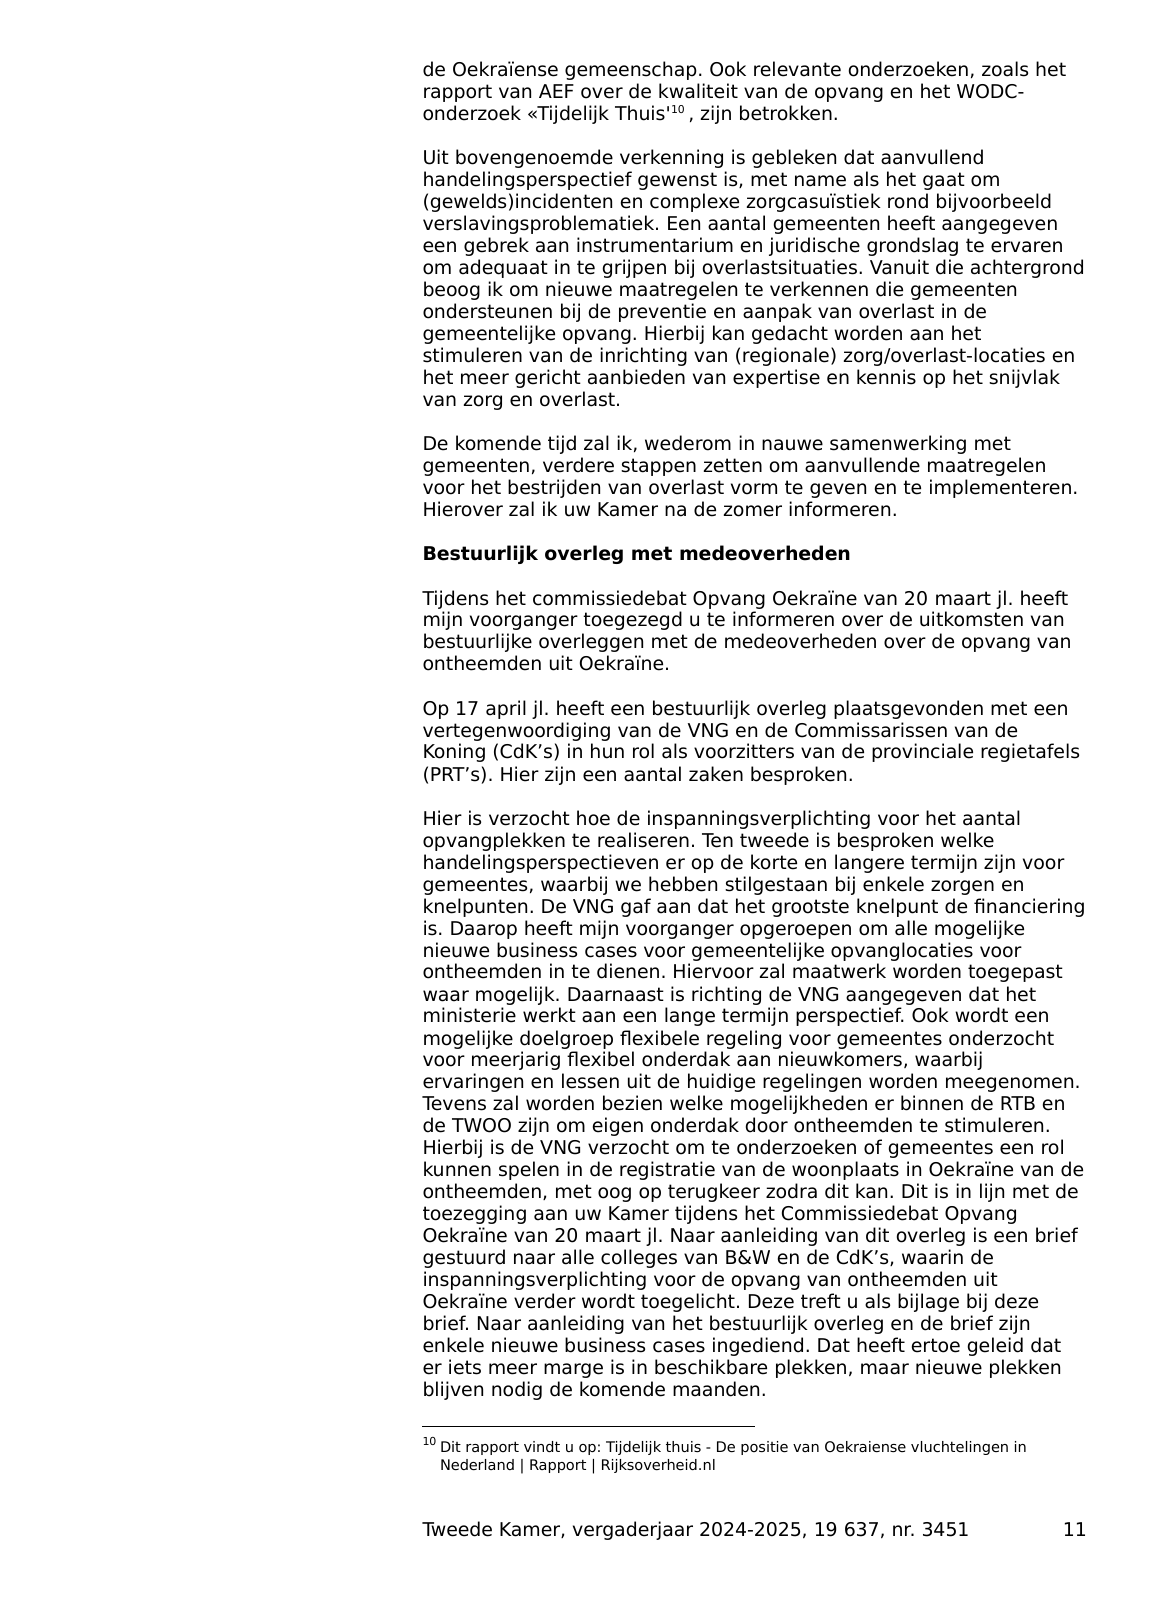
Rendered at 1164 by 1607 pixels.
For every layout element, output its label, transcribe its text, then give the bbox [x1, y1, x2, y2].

text De komende tijd zal ik, wederom in nauwe samenwerking met gemeenten, verdere stappen zetten om aanvullende maatregelen voor het bestrijden van overlast vorm te geven en te implementeren. Hierover zal ik uw Kamer na de zomer informeren. [422, 433, 1087, 521]
text Op 17 april jl. heeft een bestuurlijk overleg plaatsgevonden met een vertegenwoordiging van de VNG en de Commissarissen van de Koning (CdK’s) in hun rol als voorzitters van de provinciale regietafels (PRT’s). Hier zijn een aantal zaken besproken. [422, 697, 1087, 785]
text Uit bovengenoemde verkenning is gebleken dat aanvullend handelingsperspectief gewenst is, met name als het gaat om (gewelds)incidenten en complexe zorgcasuïstiek rond bijvoorbeeld verslavingsproblematiek. Een aantal gemeenten heeft aangegeven een gebrek aan instrumentarium en juridische grondslag te ervaren om adequaat in te grijpen bij overlastsituaties. Vanuit die achtergrond beoog ik om nieuwe maatregelen te verkennen die gemeenten ondersteunen bij de preventie en aanpak van overlast in de gemeentelijke opvang. Hierbij kan gedacht worden aan het stimuleren van de inrichting van (regionale) zorg/overlast-locaties en het meer gericht aanbieden van expertise en kennis op het snijvlak van zorg en overlast. [422, 147, 1087, 411]
text de Oekraïense gemeenschap. Ook relevante onderzoeken, zoals het rapport van AEF over de kwaliteit van de opvang en het WODC-onderzoek «Tijdelijk Thuis', zijn betrokken. [422, 59, 1087, 125]
text Dit rapport vindt u op: Tijdelijk thuis - De positie van Oekraiense vluchtelingen in Nederland | Rapport | Rijksoverheid.nl [422, 1435, 1087, 1474]
text Hier is verzocht hoe de inspanningsverplichting voor het aantal opvangplekken te realiseren. Ten tweede is besproken welke handelingsperspectieven er op de korte en langere termijn zijn voor gemeentes, waarbij we hebben stilgestaan bij enkele zorgen en knelpunten. De VNG gaf aan dat het grootste knelpunt de financiering is. Daarop heeft mijn voorganger opgeroepen om alle mogelijke nieuwe business cases voor gemeentelijke opvanglocaties voor ontheemden in te dienen. Hiervoor zal maatwerk worden toegepast waar mogelijk. Daarnaast is richting de VNG aangegeven dat het ministerie werkt aan een lange termijn perspectief. Ook wordt een mogelijke doelgroep flexibele regeling voor gemeentes onderzocht voor meerjarig flexibel onderdak aan nieuwkomers, waarbij ervaringen en lessen uit de huidige regelingen worden meegenomen. Tevens zal worden bezien welke mogelijkheden er binnen de RTB en de TWOO zijn om eigen onderdak door ontheemden te stimuleren. Hierbij is de VNG verzocht om te onderzoeken of gemeentes een rol kunnen spelen in de registratie van de woonplaats in Oekraïne van de ontheemden, met oog op terugkeer zodra dit kan. Dit is in lijn met de toezegging aan uw Kamer tijdens het Commissiedebat Opvang Oekraïne van 20 maart jl. Naar aanleiding van dit overleg is een brief gestuurd naar alle colleges van B&W en de CdK’s, waarin de inspanningsverplichting voor de opvang van ontheemden uit Oekraïne verder wordt toegelicht. Deze treft u als bijlage bij deze brief. Naar aanleiding van het bestuurlijk overleg en de brief zijn enkele nieuwe business cases ingediend. Dat heeft ertoe geleid dat er iets meer marge is in beschikbare plekken, maar nieuwe plekken blijven nodig de komende maanden. [422, 808, 1087, 1401]
subtitle Bestuurlijk overleg met medeoverheden [422, 543, 1087, 565]
text Tijdens het commissiedebat Opvang Oekraïne van 20 maart jl. heeft mijn voorganger toegezegd u te informeren over de uitkomsten van bestuurlijke overleggen met de medeoverheden over de opvang van ontheemden uit Oekraïne. [422, 587, 1087, 675]
